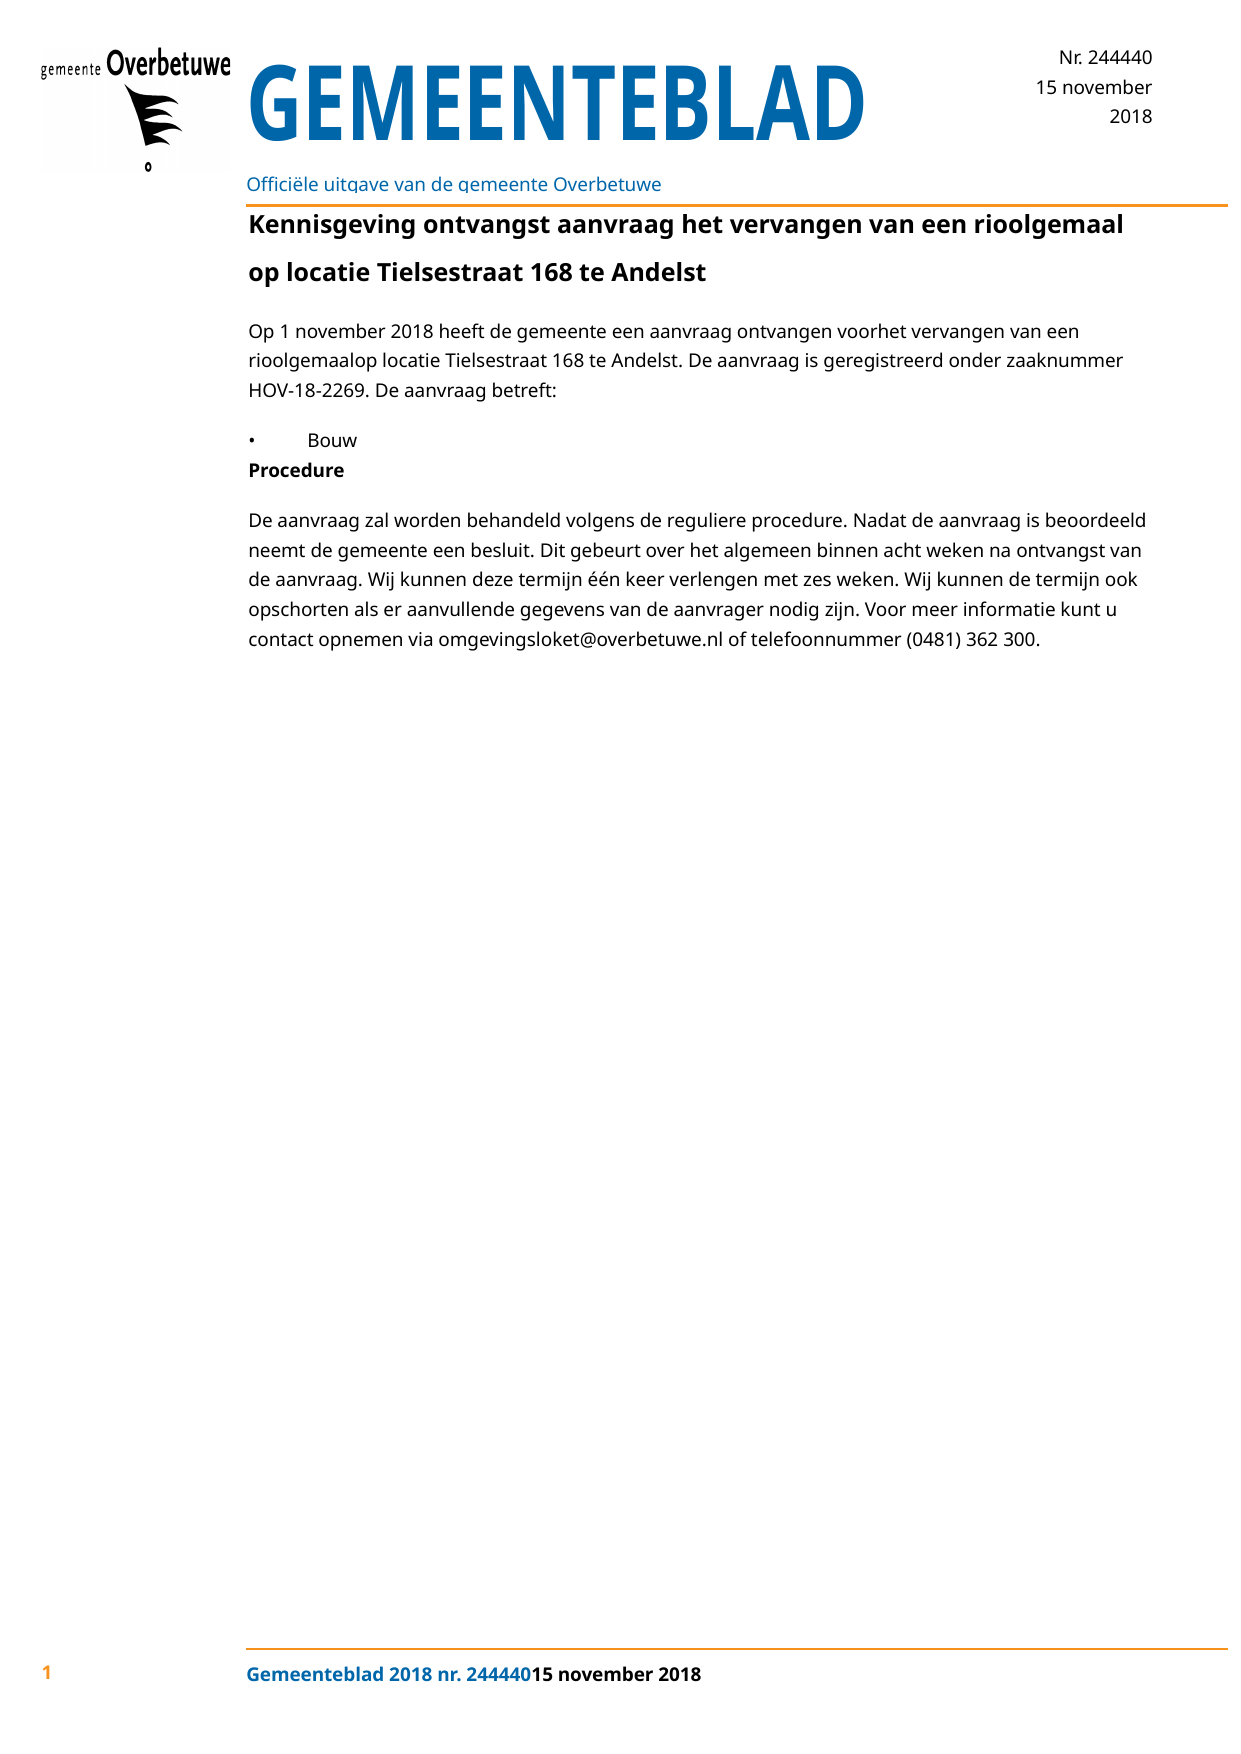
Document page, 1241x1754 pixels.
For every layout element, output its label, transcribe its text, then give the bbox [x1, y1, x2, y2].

text Procedure [248, 457, 1152, 483]
picture [41, 47, 231, 172]
text De aanvraag zal worden behandeld volgens de reguliere procedure. Nadat de aanvraag is beoordeeld neemt de gemeente een besluit. Dit gebeurt over het algemeen binnen acht weken na ontvangst van de aanvraag. Wij kunnen deze termijn één keer verlengen met zes weken. Wij kunnen de termijn ook opschorten als er aanvullende gegevens van de aanvrager nodig zijn. Voor meer informatie kunt u contact opnemen via omgevingsloket@overbetuwe.nl of telefoonnummer (0481) 362 300. [248, 507, 1152, 652]
text Op 1 november 2018 heeft de gemeente een aanvraag ontvangen voorhet vervangen van een rioolgemaalop locatie Tielsestraat 168 te Andelst. De aanvraag is geregistreerd onder zaaknummer HOV-18-2269. De aanvraag betreft: [248, 318, 1152, 403]
text Kennisgeving ontvangst aanvraag het vervangen van een rioolgemaal op locatie Tielsestraat 168 te Andelst [248, 207, 1152, 288]
list Bouw [248, 427, 1152, 453]
